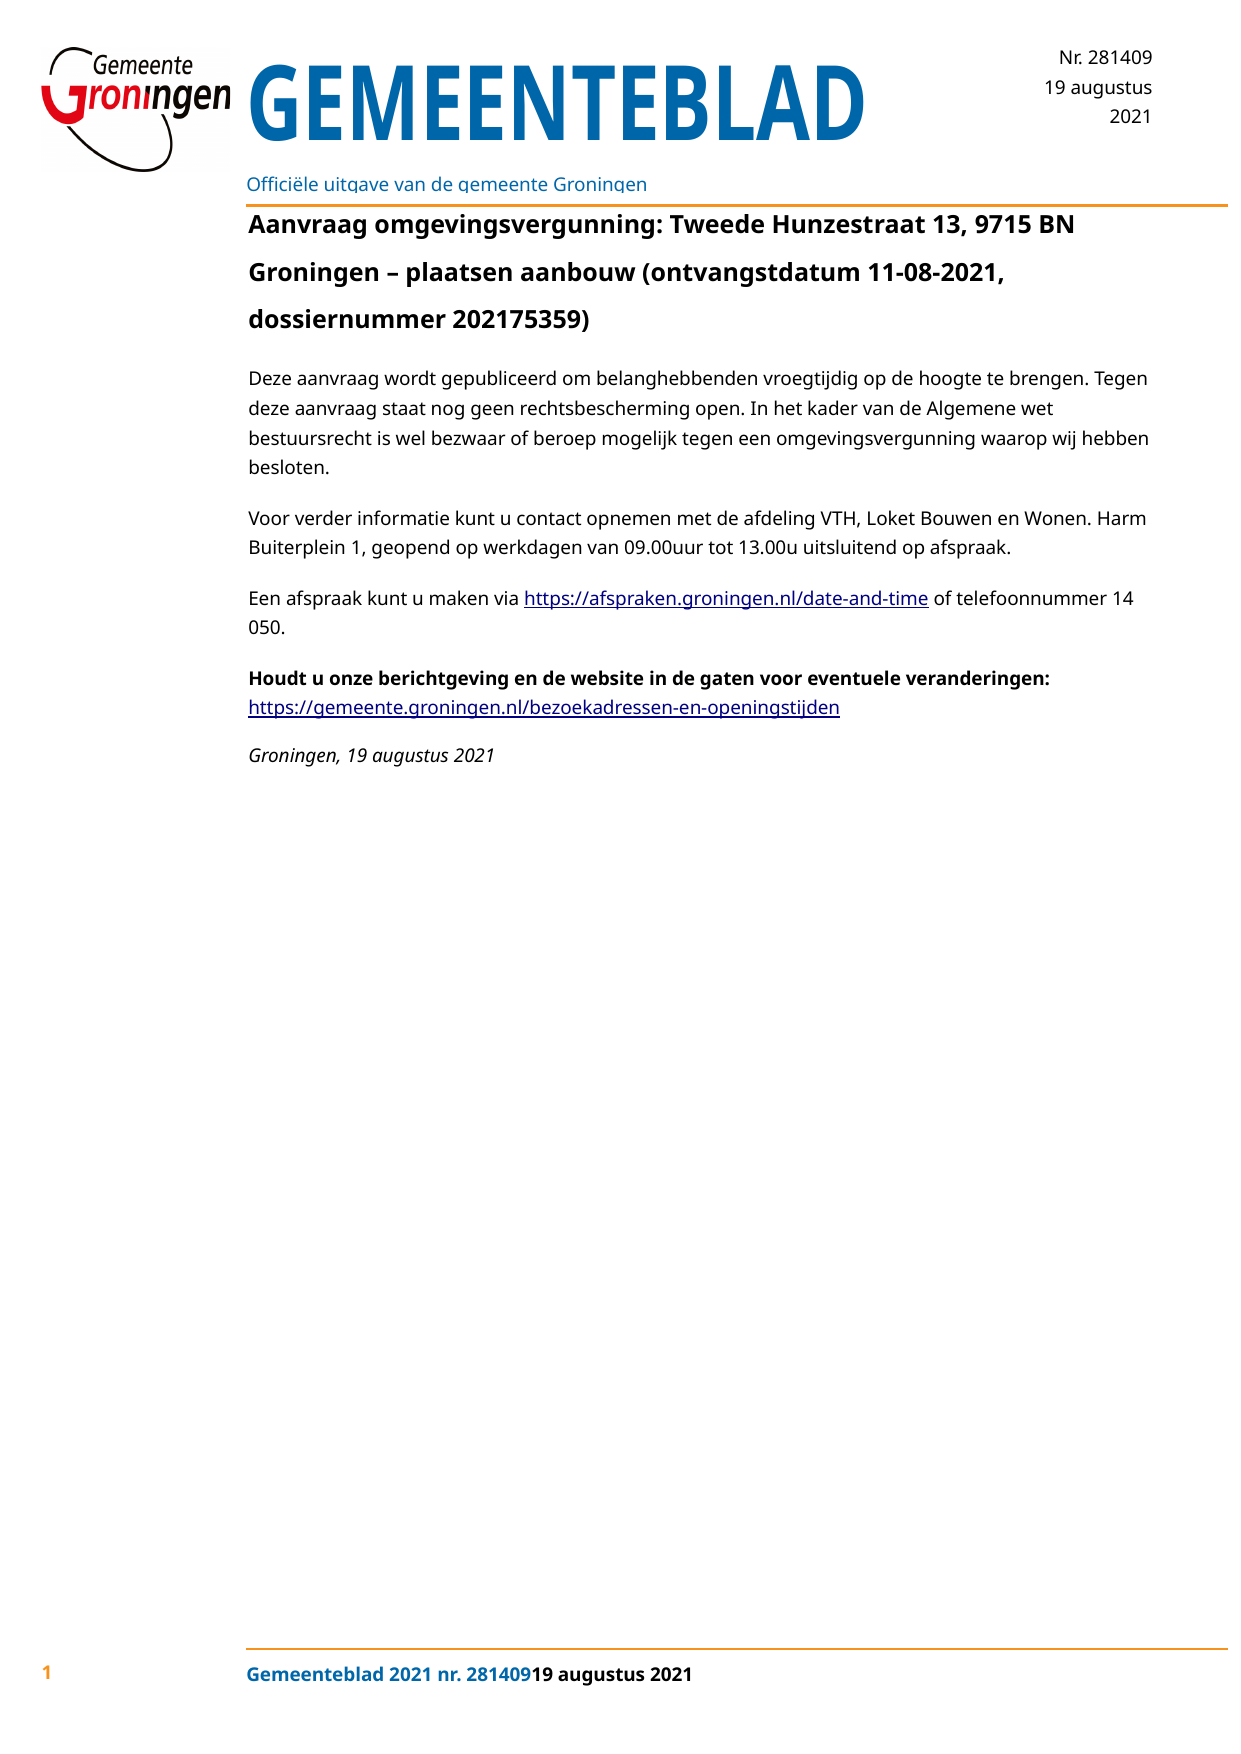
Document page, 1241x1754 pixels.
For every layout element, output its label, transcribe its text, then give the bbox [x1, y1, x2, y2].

text Deze aanvraag wordt gepubliceerd om belanghebbenden vroegtijdig op de hoogte te brengen. Tegen deze aanvraag staat nog geen rechtsbescherming open. In het kader van de Algemene wet bestuursrecht is wel bezwaar of beroep mogelijk tegen een omgevingsvergunning waarop wij hebben besloten. [248, 366, 1152, 480]
text Een afspraak kunt u maken via https://afspraken.groningen.nl/date-and-time of telefoonnummer 14 050. [248, 585, 1152, 640]
text Aanvraag omgevingsvergunning: Tweede Hunzestraat 13, 9715 BN Groningen – plaatsen aanbouw (ontvangstdatum 11-08-2021, dossiernummer 202175359) [248, 207, 1152, 336]
text Houdt u onze berichtgeving en de website in de gaten voor eventuele veranderingen: https://gemeente.groningen.nl/bezoekadressen-en-openingstijden [248, 665, 1152, 720]
text Groningen, 19 augustus 2021 [248, 742, 1152, 768]
text Voor verder informatie kunt u contact opnemen met de afdeling VTH, Loket Bouwen en Wonen. Harm Buiterplein 1, geopend op werkdagen van 09.00uur tot 13.00u uitsluitend op afspraak. [248, 505, 1152, 560]
picture [41, 47, 231, 172]
